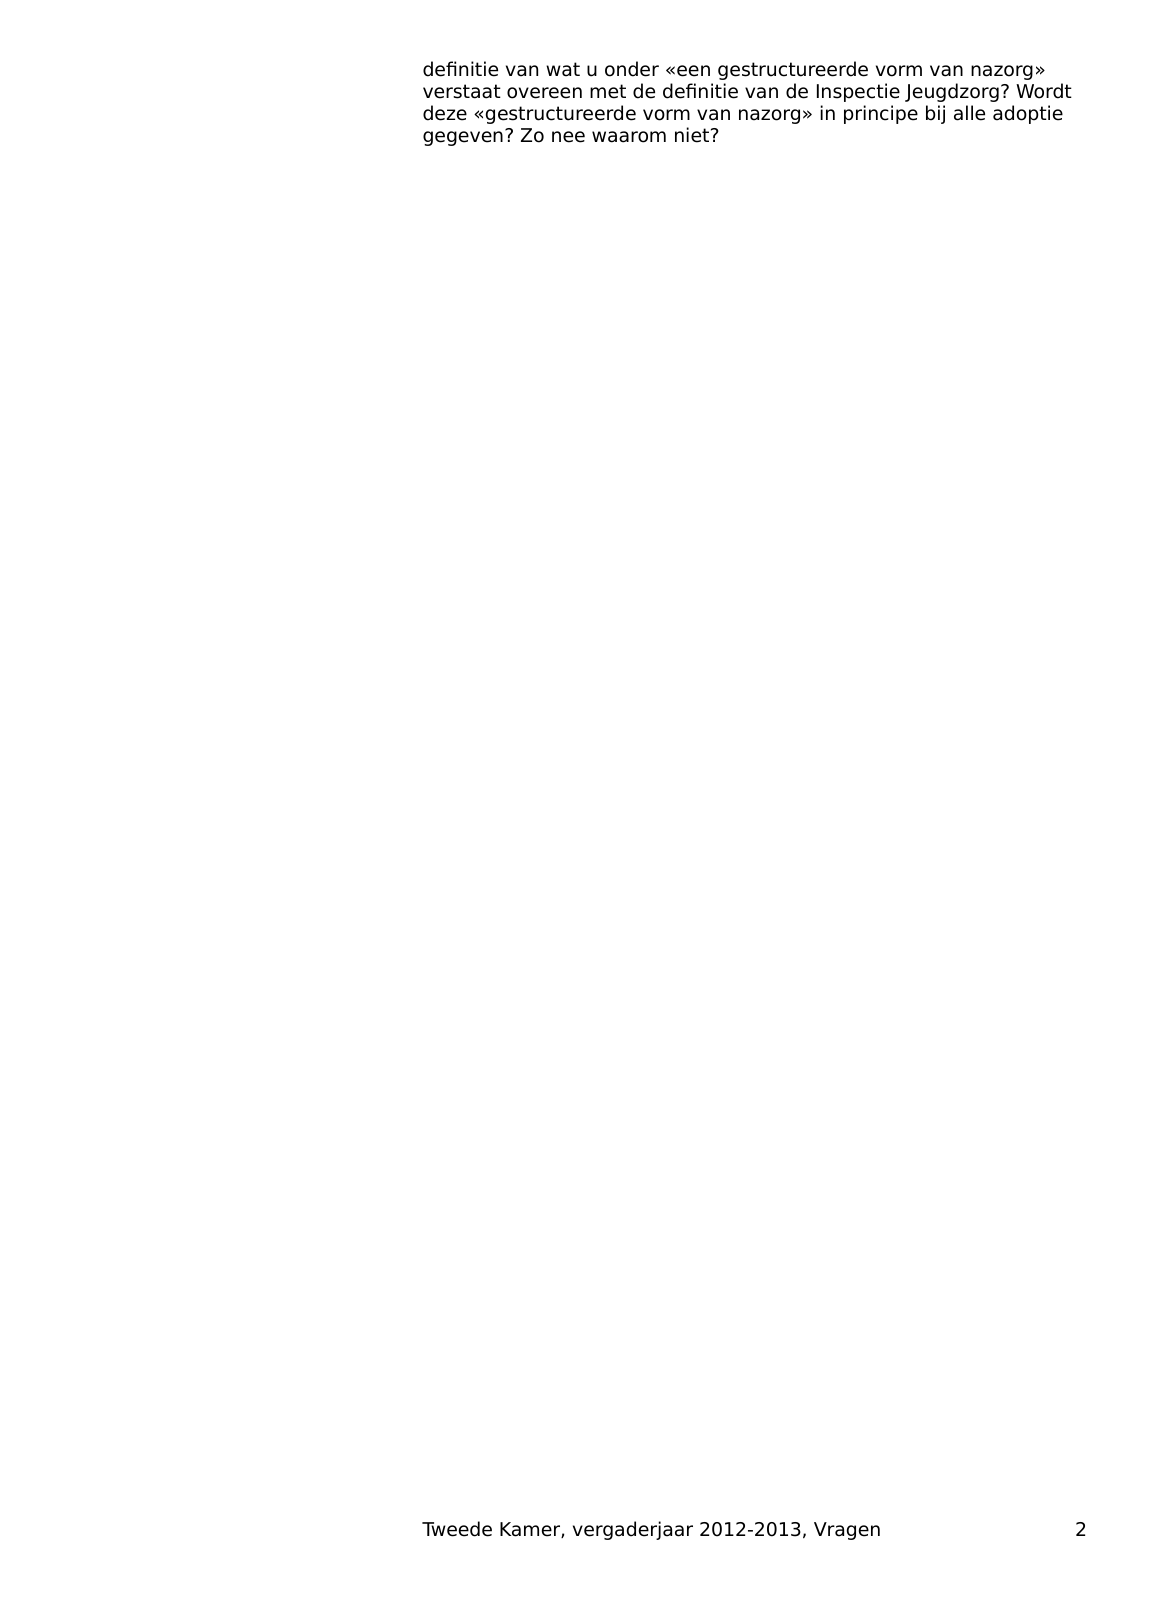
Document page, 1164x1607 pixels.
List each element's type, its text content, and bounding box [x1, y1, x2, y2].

text definitie van wat u onder «een gestructureerde vorm van nazorg» verstaat overeen met de definitie van de Inspectie Jeugdzorg? Wordt deze «gestructureerde vorm van nazorg» in principe bij alle adoptie gegeven? Zo nee waarom niet? [422, 59, 1087, 147]
